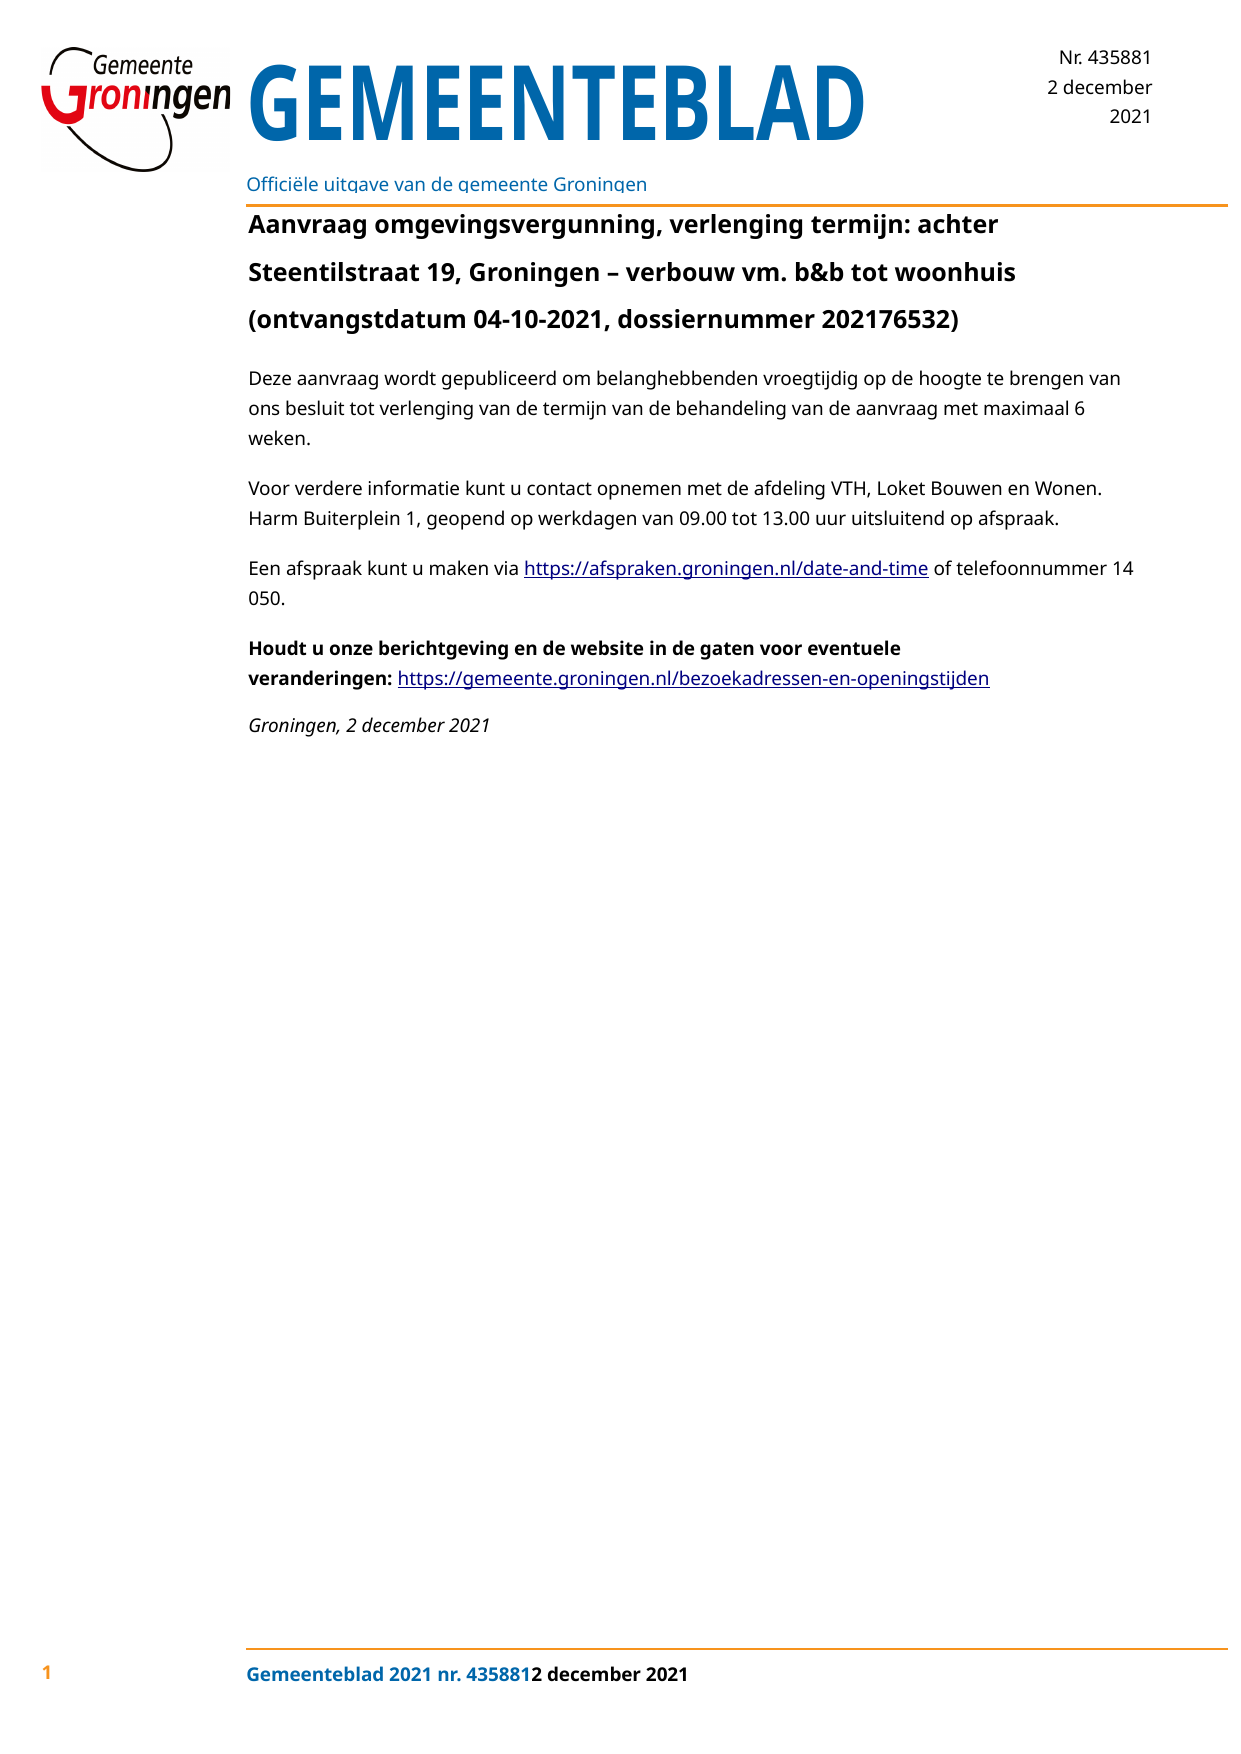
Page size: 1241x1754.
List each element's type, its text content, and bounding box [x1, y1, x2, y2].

text Houdt u onze berichtgeving en de website in de gaten voor eventuele veranderingen: https://gemeente.groningen.nl/bezoekadressen-en-openingstijden [248, 635, 1152, 690]
text Groningen, 2 december 2021 [248, 712, 1152, 738]
text Voor verdere informatie kunt u contact opnemen met de afdeling VTH, Loket Bouwen en Wonen. Harm Buiterplein 1, geopend op werkdagen van 09.00 tot 13.00 uur uitsluitend op afspraak. [248, 475, 1152, 530]
text Een afspraak kunt u maken via https://afspraken.groningen.nl/date-and-time of telefoonnummer 14 050. [248, 555, 1152, 610]
picture [41, 47, 231, 172]
text Aanvraag omgevingsvergunning, verlenging termijn: achter Steentilstraat 19, Groningen – verbouw vm. b&b tot woonhuis (ontvangstdatum 04-10-2021, dossiernummer 202176532) [248, 207, 1152, 336]
text Deze aanvraag wordt gepubliceerd om belanghebbenden vroegtijdig op de hoogte te brengen van ons besluit tot verlenging van de termijn van de behandeling van de aanvraag met maximaal 6 weken. [248, 366, 1152, 450]
